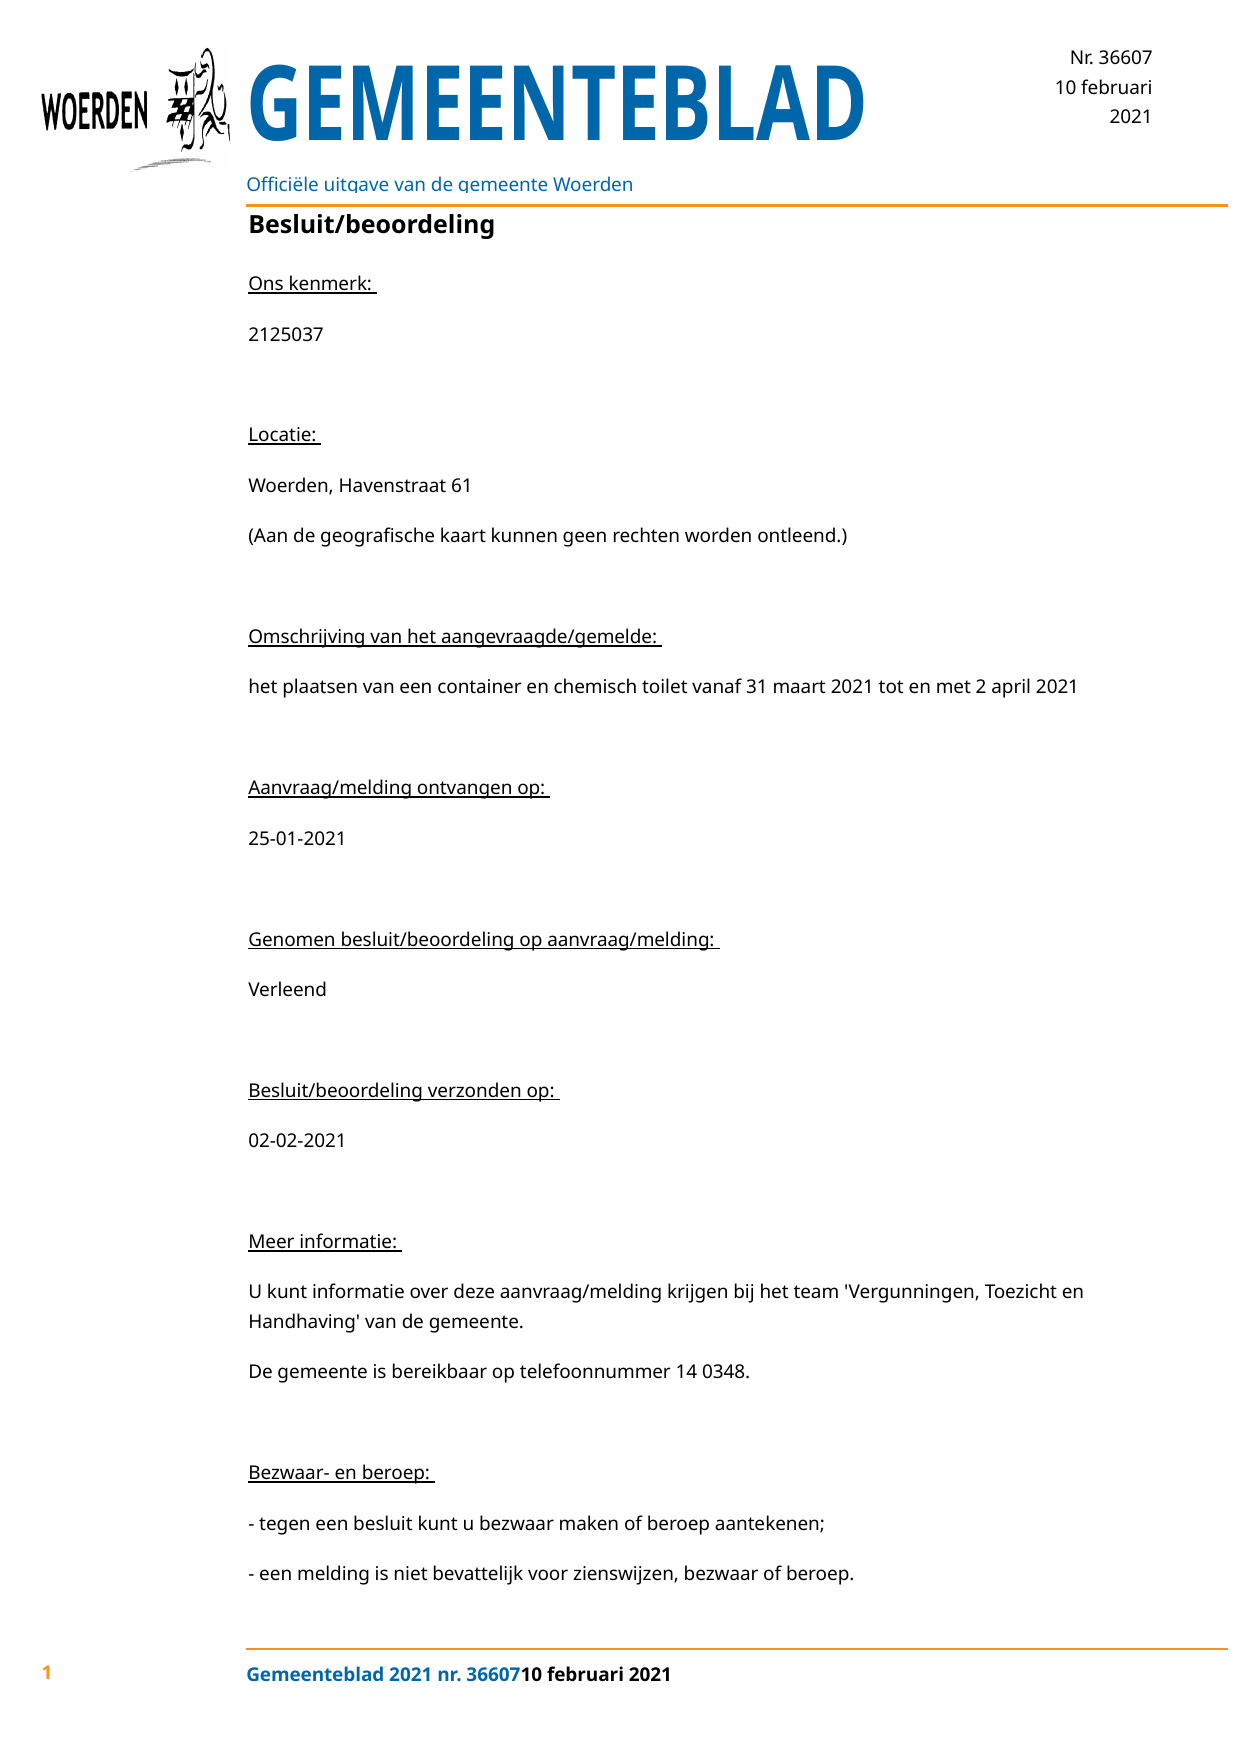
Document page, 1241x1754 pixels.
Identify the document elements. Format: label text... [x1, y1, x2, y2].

text Bezwaar- en beroep: [248, 1459, 1152, 1485]
text 25-01-2021 [248, 825, 1152, 851]
text Aanvraag/melding ontvangen op: [248, 774, 1152, 800]
text U kunt informatie over deze aanvraag/melding krijgen bij het team 'Vergunningen, Toezicht en Handhaving' van de gemeente. [248, 1279, 1152, 1334]
text Meer informatie: [248, 1228, 1152, 1254]
text Verleend [248, 976, 1152, 1002]
text - een melding is niet bevattelijk voor zienswijzen, bezwaar of beroep. [248, 1560, 1152, 1586]
text - tegen een besluit kunt u bezwaar maken of beroep aantekenen; [248, 1510, 1152, 1536]
text De gemeente is bereikbaar op telefoonnummer 14 0348. [248, 1359, 1152, 1384]
text Besluit/beoordeling verzonden op: [248, 1077, 1152, 1103]
text 02-02-2021 [248, 1127, 1152, 1153]
text 2125037 [248, 321, 1152, 346]
text Ons kenmerk: [248, 270, 1152, 296]
picture [41, 47, 231, 172]
text Omschrijving van het aangevraagde/gemelde: [248, 623, 1152, 649]
text (Aan de geografische kaart kunnen geen rechten worden ontleend.) [248, 522, 1152, 548]
text Besluit/beoordeling [248, 207, 1152, 241]
text Genomen besluit/beoordeling op aanvraag/melding: [248, 926, 1152, 951]
text Woerden, Havenstraat 61 [248, 472, 1152, 498]
text het plaatsen van een container en chemisch toilet vanaf 31 maart 2021 tot en met 2 april 2021 [248, 674, 1152, 699]
text Locatie: [248, 422, 1152, 447]
